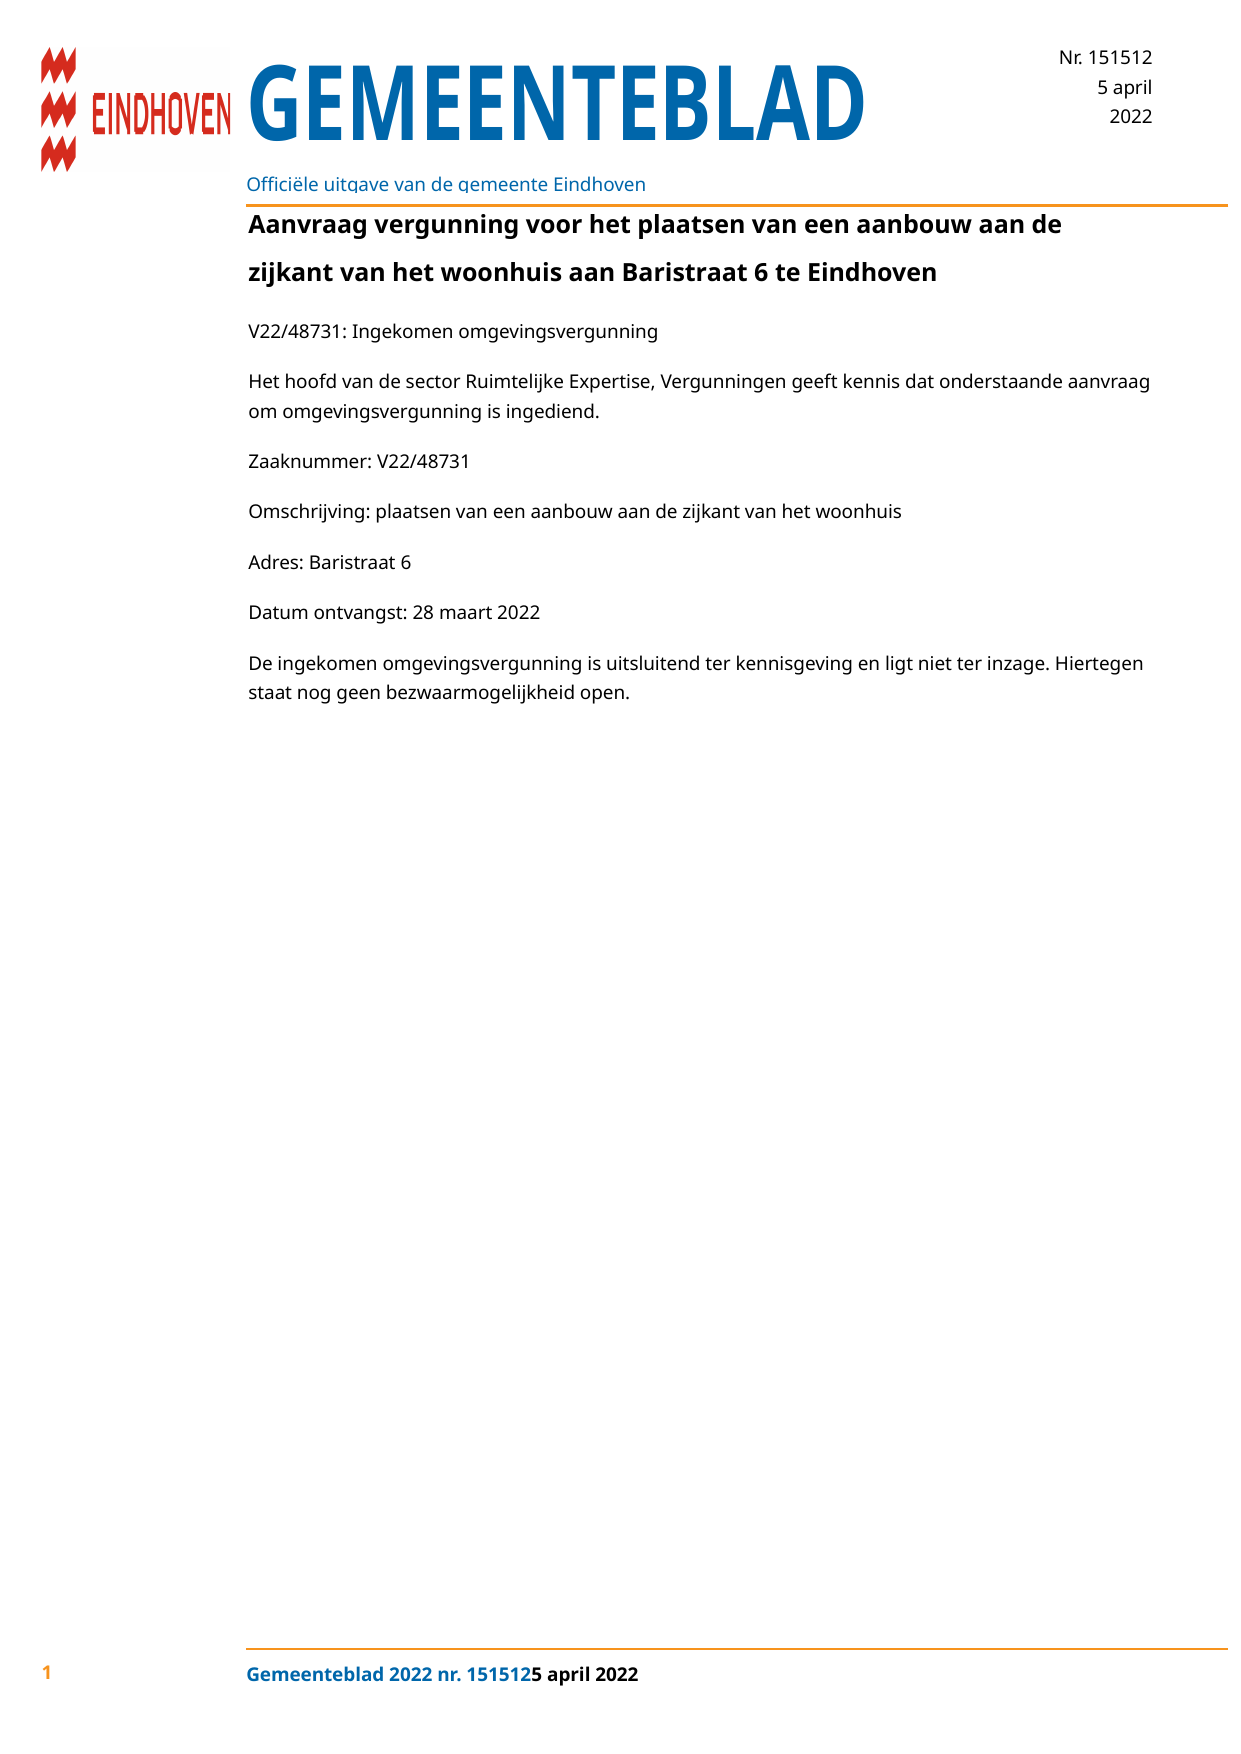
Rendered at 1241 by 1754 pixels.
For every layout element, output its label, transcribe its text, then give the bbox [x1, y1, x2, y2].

text Zaaknummer: V22/48731 [248, 448, 1152, 474]
picture [41, 47, 231, 172]
text Aanvraag vergunning voor het plaatsen van een aanbouw aan de zijkant van het woonhuis aan Baristraat 6 te Eindhoven [248, 207, 1152, 288]
text De ingekomen omgevingsvergunning is uitsluitend ter kennisgeving en ligt niet ter inzage. Hiertegen staat nog geen bezwaarmogelijkheid open. [248, 650, 1152, 705]
text Adres: Baristraat 6 [248, 549, 1152, 575]
text V22/48731: Ingekomen omgevingsvergunning [248, 318, 1152, 344]
text Het hoofd van de sector Ruimtelijke Expertise, Vergunningen geeft kennis dat onderstaande aanvraag om omgevingsvergunning is ingediend. [248, 368, 1152, 424]
text Omschrijving: plaatsen van een aanbouw aan de zijkant van het woonhuis [248, 499, 1152, 524]
text Datum ontvangst: 28 maart 2022 [248, 599, 1152, 625]
